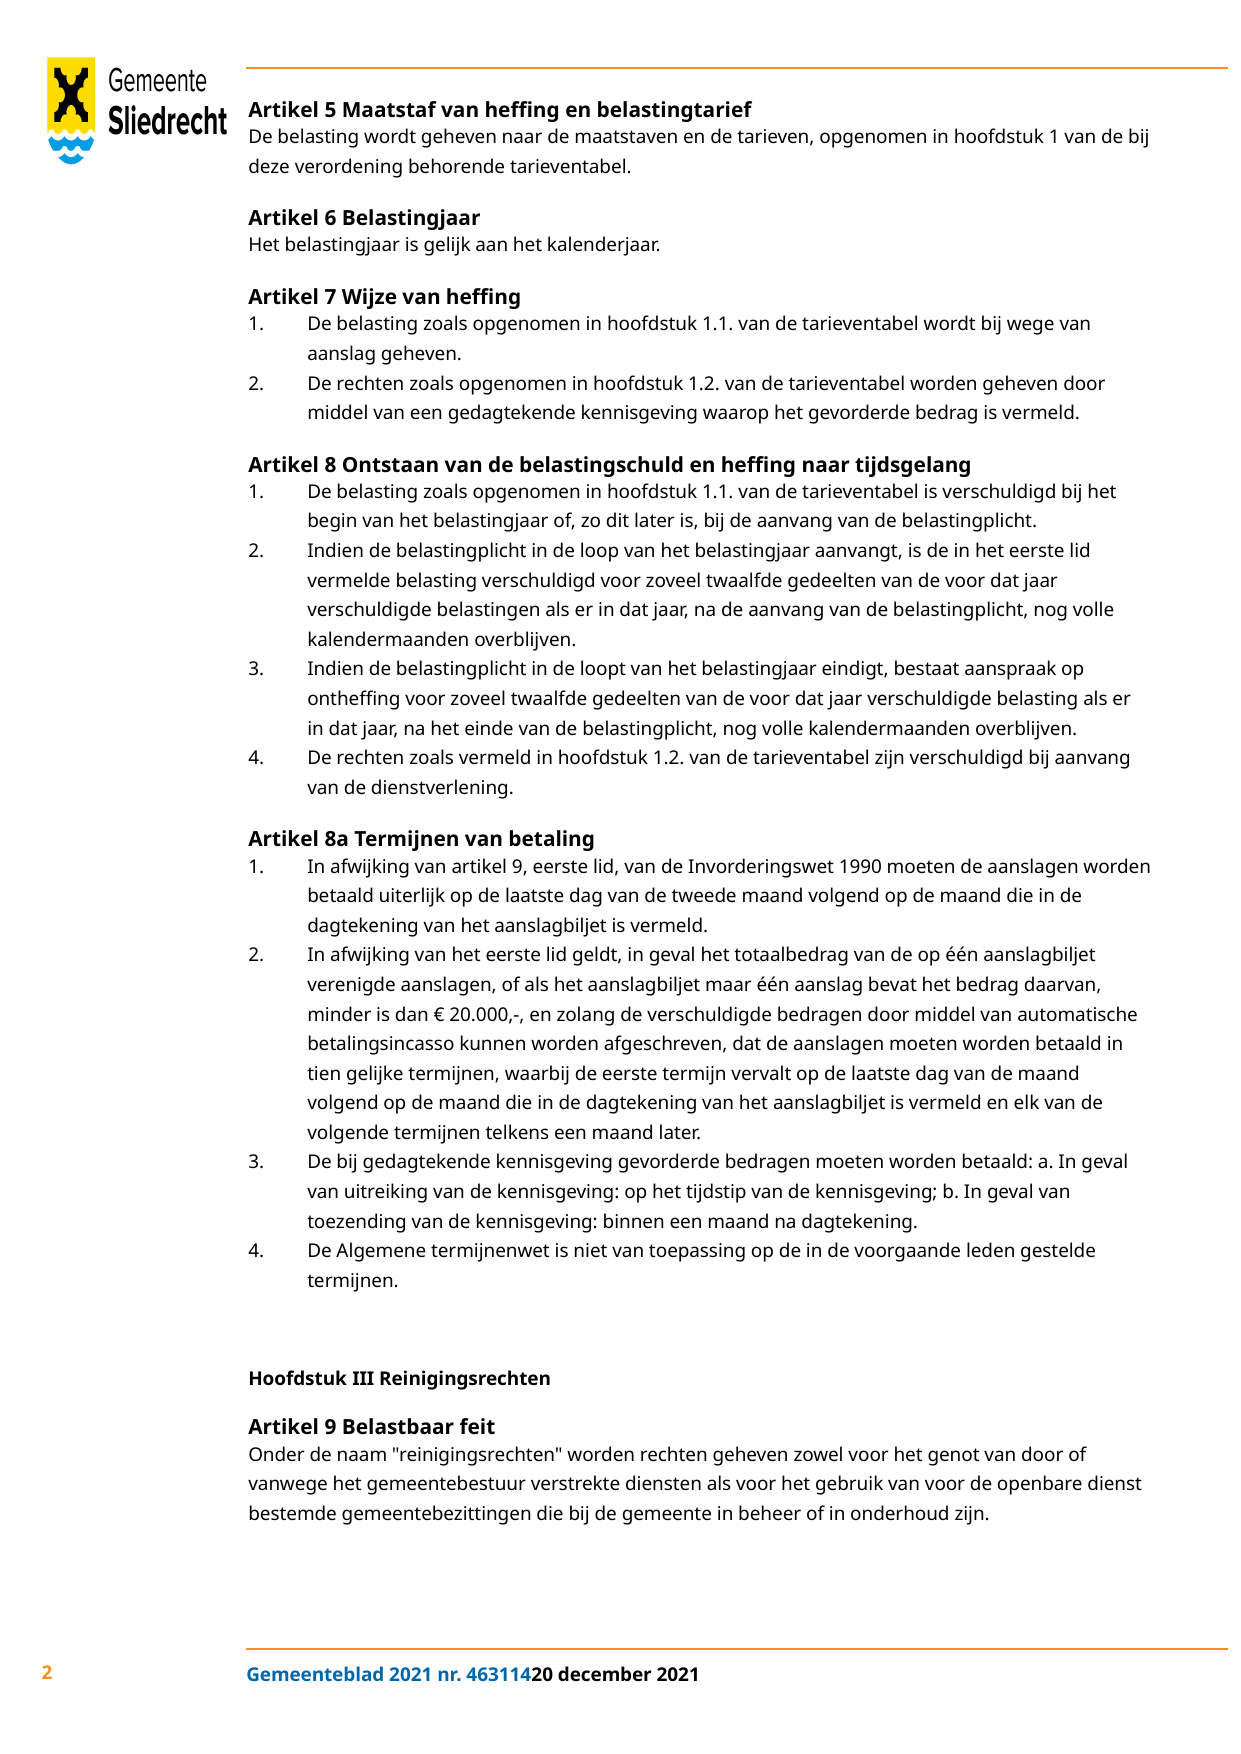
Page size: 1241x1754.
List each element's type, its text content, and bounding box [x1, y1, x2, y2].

text Artikel 9 Belastbaar feit [248, 1412, 1152, 1441]
list Indien de belastingplicht in de loopt van het belastingjaar eindigt, bestaat aanspraak op ontheffing voor zoveel twaalfde gedeelten van de voor dat jaar verschuldigde belasting als er in dat jaar, na het einde van de belastingplicht, nog volle kalendermaanden overblijven. [248, 656, 1152, 741]
text Artikel 8a Termijnen van betaling [248, 824, 1152, 853]
text Het belastingjaar is gelijk aan het kalenderjaar. [248, 232, 1152, 257]
list De Algemene termijnenwet is niet van toepassing op de in de voorgaande leden gestelde termijnen. [248, 1237, 1152, 1293]
list Indien de belastingplicht in de loop van het belastingjaar aanvangt, is de in het eerste lid vermelde belasting verschuldigd voor zoveel twaalfde gedeelten van de voor dat jaar verschuldigde belastingen als er in dat jaar, na de aanvang van de belastingplicht, nog volle kalendermaanden overblijven. [248, 537, 1152, 652]
text De belasting wordt geheven naar de maatstaven en de tarieven, opgenomen in hoofdstuk 1 van de bij deze verordening behorende tarieventabel. [248, 123, 1152, 178]
text Artikel 5 Maatstaf van heffing en belastingtarief [248, 95, 1152, 123]
text Artikel 6 Belastingjaar [248, 203, 1152, 232]
list De belasting zoals opgenomen in hoofdstuk 1.1. van de tarieventabel is verschuldigd bij het begin van het belastingjaar of, zo dit later is, bij de aanvang van de belastingplicht. [248, 478, 1152, 533]
list De belasting zoals opgenomen in hoofdstuk 1.1. van de tarieventabel wordt bij wege van aanslag geheven. [248, 311, 1152, 366]
list In afwijking van het eerste lid geldt, in geval het totaalbedrag van de op één aanslagbiljet verenigde aanslagen, of als het aanslagbiljet maar één aanslag bevat het bedrag daarvan, minder is dan € 20.000,-, en zolang de verschuldigde bedragen door middel van automatische betalingsincasso kunnen worden afgeschreven, dat de aanslagen moeten worden betaald in tien gelijke termijnen, waarbij de eerste termijn vervalt op de laatste dag van de maand volgend op de maand die in de dagtekening van het aanslagbiljet is vermeld en elk van de volgende termijnen telkens een maand later. [248, 942, 1152, 1145]
text Hoofdstuk III Reinigingsrechten [248, 1363, 1152, 1391]
text Artikel 8 Ontstaan van de belastingschuld en heffing naar tijdsgelang [248, 450, 1152, 478]
text Artikel 7 Wijze van heffing [248, 282, 1152, 311]
list De rechten zoals vermeld in hoofdstuk 1.2. van de tarieventabel zijn verschuldigd bij aanvang van de dienstverlening. [248, 744, 1152, 800]
text Onder de naam "reinigingsrechten" worden rechten geheven zowel voor het genot van door of vanwege het gemeentebestuur verstrekte diensten als voor het gebruik van voor de openbare dienst bestemde gemeentebezittingen die bij de gemeente in beheer of in onderhoud zijn. [248, 1441, 1152, 1526]
list De bij gedagtekende kennisgeving gevorderde bedragen moeten worden betaald: a. In geval van uitreiking van de kennisgeving: op het tijdstip van de kennisgeving; b. In geval van toezending van de kennisgeving: binnen een maand na dagtekening. [248, 1149, 1152, 1233]
list De rechten zoals opgenomen in hoofdstuk 1.2. van de tarieventabel worden geheven door middel van een gedagtekende kennisgeving waarop het gevorderde bedrag is vermeld. [248, 370, 1152, 425]
picture [41, 47, 231, 172]
list In afwijking van artikel 9, eerste lid, van de Invorderingswet 1990 moeten de aanslagen worden betaald uiterlijk op de laatste dag van de tweede maand volgend op de maand die in de dagtekening van het aanslagbiljet is vermeld. [248, 853, 1152, 938]
